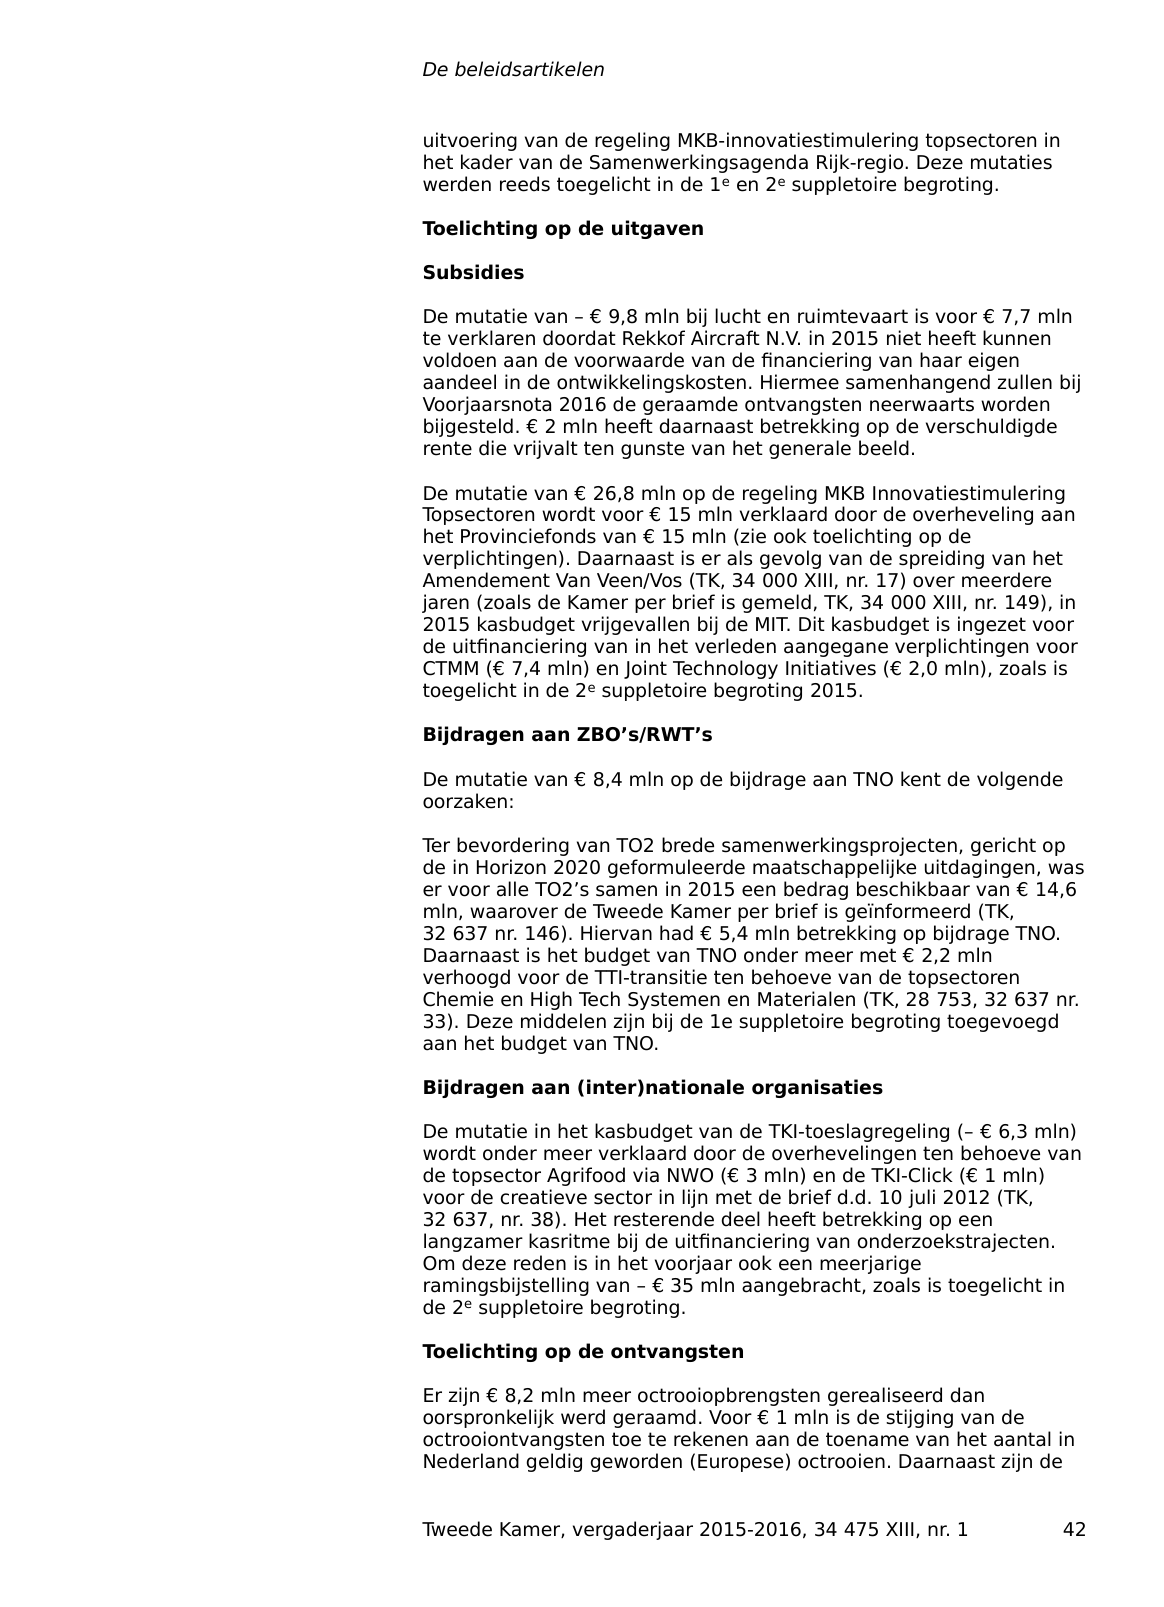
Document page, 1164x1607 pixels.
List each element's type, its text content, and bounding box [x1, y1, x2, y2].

text De mutatie van € 8,4 mln op de bijdrage aan TNO kent de volgende oorzaken: [422, 768, 1087, 812]
subtitle Bijdragen aan ZBO’s/RWT’s [422, 724, 1087, 746]
text De mutatie van – € 9,8 mln bij lucht en ruimtevaart is voor € 7,7 mln te verklaren doordat Rekkof Aircraft N.V. in 2015 niet heeft kunnen voldoen aan de voorwaarde van de financiering van haar eigen aandeel in de ontwikkelingskosten. Hiermee samenhangend zullen bij Voorjaarsnota 2016 de geraamde ontvangsten neerwaarts worden bijgesteld. € 2 mln heeft daarnaast betrekking op de verschuldigde rente die vrijvalt ten gunste van het generale beeld. [422, 306, 1087, 460]
text Ter bevordering van TO2 brede samenwerkingsprojecten, gericht op de in Horizon 2020 geformuleerde maatschappelijke uitdagingen, was er voor alle TO2’s samen in 2015 een bedrag beschikbaar van € 14,6 mln, waarover de Tweede Kamer per brief is geïnformeerd (TK, 32 637 nr. 146). Hiervan had € 5,4 mln betrekking op bijdrage TNO. Daarnaast is het budget van TNO onder meer met € 2,2 mln verhoogd voor de TTI-transitie ten behoeve van de topsectoren Chemie en High Tech Systemen en Materialen (TK, 28 753, 32 637 nr. 33). Deze middelen zijn bij de 1e suppletoire begroting toegevoegd aan het budget van TNO. [422, 835, 1087, 1054]
text De mutatie van € 26,8 mln op de regeling MKB Innovatiestimulering Topsectoren wordt voor € 15 mln verklaard door de overheveling aan het Provinciefonds van € 15 mln (zie ook toelichting op de verplichtingen). Daarnaast is er als gevolg van de spreiding van het Amendement Van Veen/Vos (TK, 34 000 XIII, nr. 17) over meerdere jaren (zoals de Kamer per brief is gemeld, TK, 34 000 XIII, nr. 149), in 2015 kasbudget vrijgevallen bij de MIT. Dit kasbudget is ingezet voor de uitfinanciering van in het verleden aangegane verplichtingen voor CTMM (€ 7,4 mln) en Joint Technology Initiatives (€ 2,0 mln), zoals is toegelicht in de 2e suppletoire begroting 2015. [422, 482, 1087, 702]
text Er zijn € 8,2 mln meer octrooiopbrengsten gerealiseerd dan oorspronkelijk werd geraamd. Voor € 1 mln is de stijging van de octrooiontvangsten toe te rekenen aan de toename van het aantal in Nederland geldig geworden (Europese) octrooien. Daarnaast zijn de [422, 1385, 1087, 1473]
text uitvoering van de regeling MKB-innovatiestimulering topsectoren in het kader van de Samenwerkingsagenda Rijk-regio. Deze mutaties werden reeds toegelicht in de 1e en 2e suppletoire begroting. [422, 130, 1087, 196]
subtitle Subsidies [422, 262, 1087, 284]
text De mutatie in het kasbudget van de TKI-toeslagregeling (– € 6,3 mln) wordt onder meer verklaard door de overhevelingen ten behoeve van de topsector Agrifood via NWO (€ 3 mln) en de TKI-Click (€ 1 mln) voor de creatieve sector in lijn met de brief d.d. 10 juli 2012 (TK, 32 637, nr. 38). Het resterende deel heeft betrekking op een langzamer kasritme bij de uitfinanciering van onderzoekstrajecten. Om deze reden is in het voorjaar ook een meerjarige ramingsbijstelling van – € 35 mln aangebracht, zoals is toegelicht in de 2e suppletoire begroting. [422, 1121, 1087, 1319]
subtitle Bijdragen aan (inter)nationale organisaties [422, 1077, 1087, 1099]
subtitle Toelichting op de ontvangsten [422, 1341, 1087, 1363]
subtitle Toelichting op de uitgaven [422, 218, 1087, 240]
